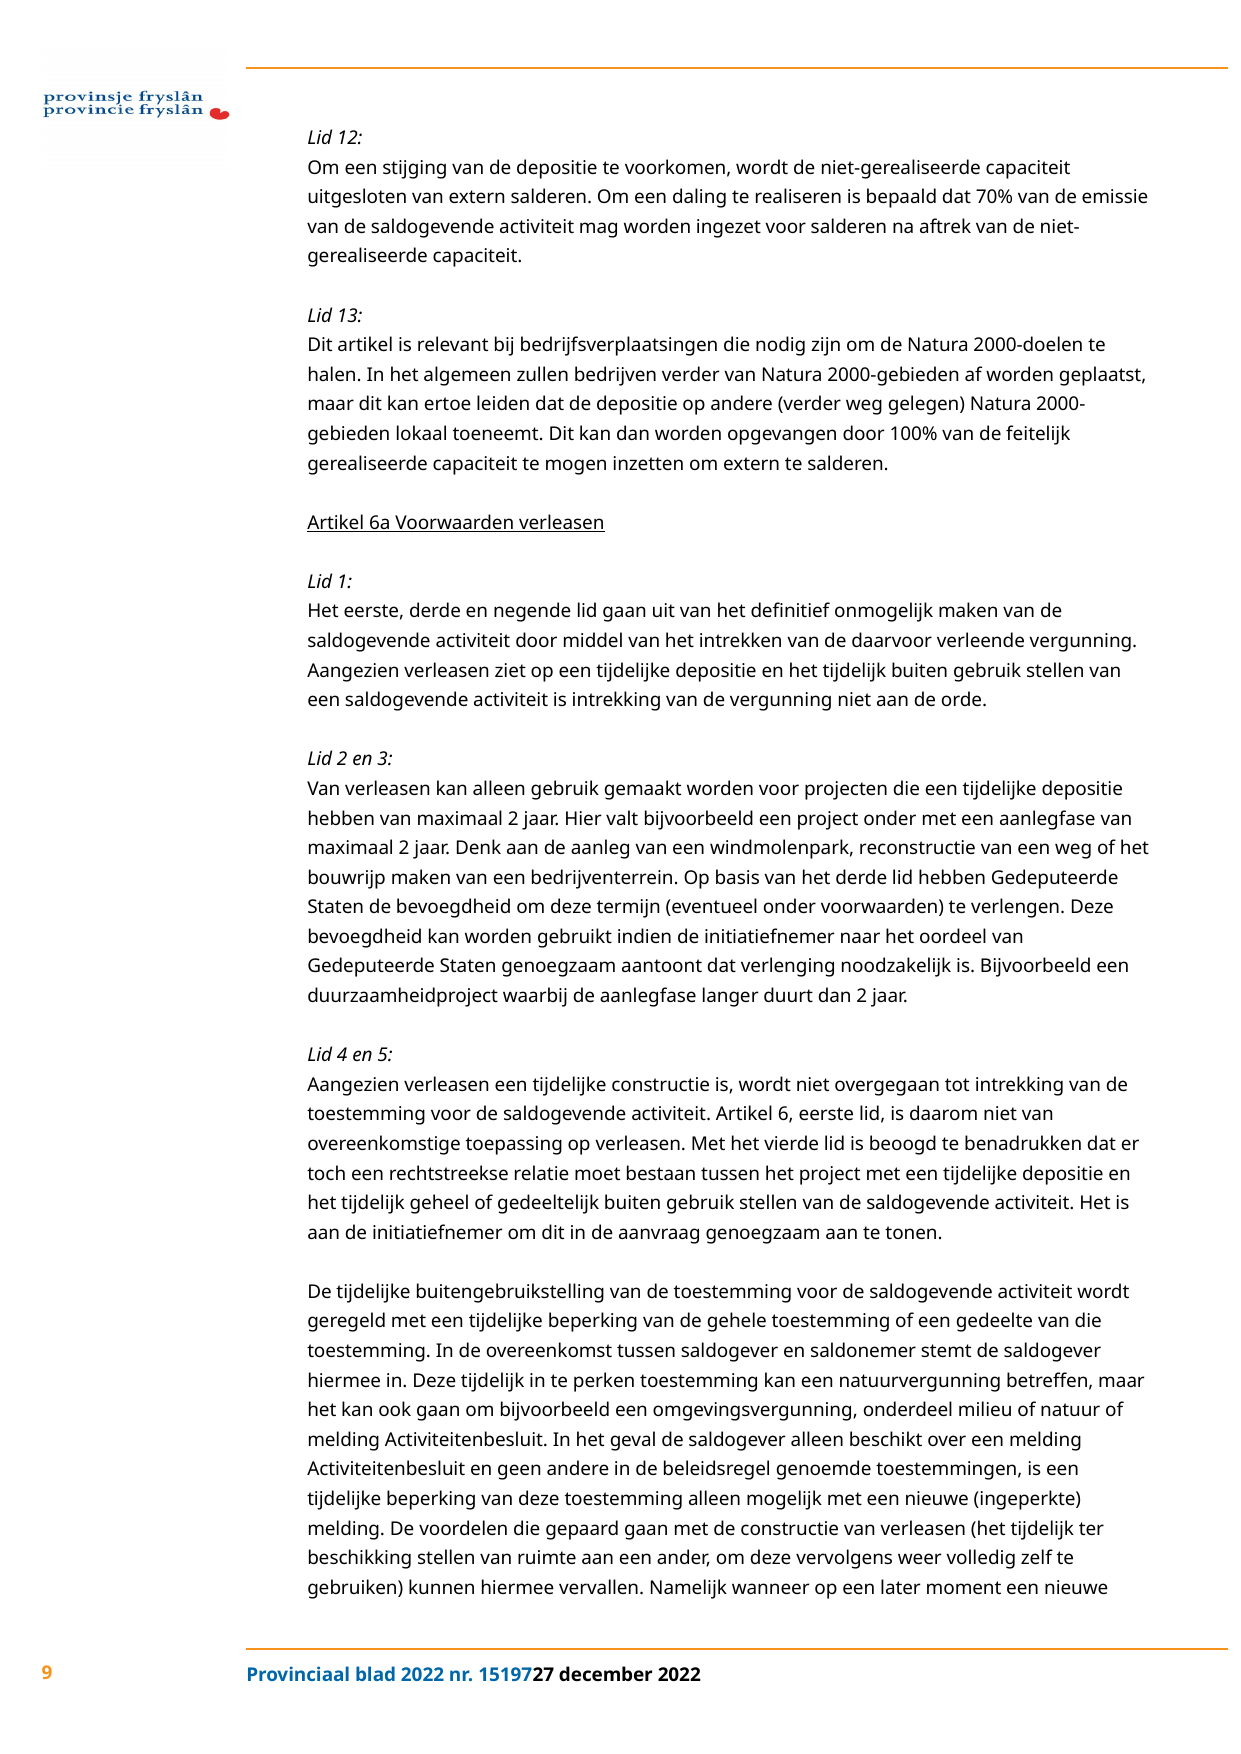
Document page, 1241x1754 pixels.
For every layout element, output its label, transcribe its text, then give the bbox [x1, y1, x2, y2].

picture [41, 47, 231, 172]
list Artikel 6a Voorwaarden verleasen [248, 509, 1152, 535]
list De tijdelijke buitengebruikstelling van de toestemming voor de saldogevende activiteit wordt geregeld met een tijdelijke beperking van de gehele toestemming of een gedeelte van die toestemming. In de overeenkomst tussen saldogever en saldonemer stemt de saldogever hiermee in. Deze tijdelijk in te perken toestemming kan een natuurvergunning betreffen, maar het kan ook gaan om bijvoorbeeld een omgevingsvergunning, onderdeel milieu of natuur of melding Activiteitenbesluit. In het geval de saldogever alleen beschikt over een melding Activiteitenbesluit en geen andere in de beleidsregel genoemde toestemmingen, is een tijdelijke beperking van deze toestemming alleen mogelijk met een nieuwe (ingeperkte) melding. De voordelen die gepaard gaan met de constructie van verleasen (het tijdelijk ter beschikking stellen van ruimte aan een ander, om deze vervolgens weer volledig zelf te gebruiken) kunnen hiermee vervallen. Namelijk wanneer op een later moment een nieuwe [248, 1278, 1152, 1600]
list Lid 13: [248, 302, 1152, 328]
list Lid 2 en 3: [248, 746, 1152, 771]
list Van verleasen kan alleen gebruik gemaakt worden voor projecten die een tijdelijke depositie hebben van maximaal 2 jaar. Hier valt bijvoorbeeld een project onder met een aanlegfase van maximaal 2 jaar. Denk aan de aanleg van een windmolenpark, reconstructie van een weg of het bouwrijp maken van een bedrijventerrein. Op basis van het derde lid hebben Gedeputeerde Staten de bevoegdheid om deze termijn (eventueel onder voorwaarden) te verlengen. Deze bevoegdheid kan worden gebruikt indien de initiatiefnemer naar het oordeel van Gedeputeerde Staten genoegzaam aantoont dat verlenging noodzakelijk is. Bijvoorbeeld een duurzaamheidproject waarbij de aanlegfase langer duurt dan 2 jaar. [248, 775, 1152, 1008]
list Dit artikel is relevant bij bedrijfsverplaatsingen die nodig zijn om de Natura 2000-doelen te halen. In het algemeen zullen bedrijven verder van Natura 2000-gebieden af worden geplaatst, maar dit kan ertoe leiden dat de depositie op andere (verder weg gelegen) Natura 2000-gebieden lokaal toeneemt. Dit kan dan worden opgevangen door 100% van de feitelijk gerealiseerde capaciteit te mogen inzetten om extern te salderen. [248, 331, 1152, 476]
list Het eerste, derde en negende lid gaan uit van het definitief onmogelijk maken van de saldogevende activiteit door middel van het intrekken van de daarvoor verleende vergunning. Aangezien verleasen ziet op een tijdelijke depositie en het tijdelijk buiten gebruik stellen van een saldogevende activiteit is intrekking van de vergunning niet aan de orde. [248, 598, 1152, 712]
list Om een stijging van de depositie te voorkomen, wordt de niet-gerealiseerde capaciteit uitgesloten van extern salderen. Om een daling te realiseren is bepaald dat 70% van de emissie van de saldogevende activiteit mag worden ingezet voor salderen na aftrek van de niet-gerealiseerde capaciteit. [248, 154, 1152, 268]
list Lid 12: [248, 124, 1152, 150]
list Aangezien verleasen een tijdelijke constructie is, wordt niet overgegaan tot intrekking van de toestemming voor de saldogevende activiteit. Artikel 6, eerste lid, is daarom niet van overeenkomstige toepassing op verleasen. Met het vierde lid is beoogd te benadrukken dat er toch een rechtstreekse relatie moet bestaan tussen het project met een tijdelijke depositie en het tijdelijk geheel of gedeeltelijk buiten gebruik stellen van de saldogevende activiteit. Het is aan de initiatiefnemer om dit in de aanvraag genoegzaam aan te tonen. [248, 1071, 1152, 1245]
list Lid 4 en 5: [248, 1041, 1152, 1067]
list Lid 1: [248, 568, 1152, 594]
